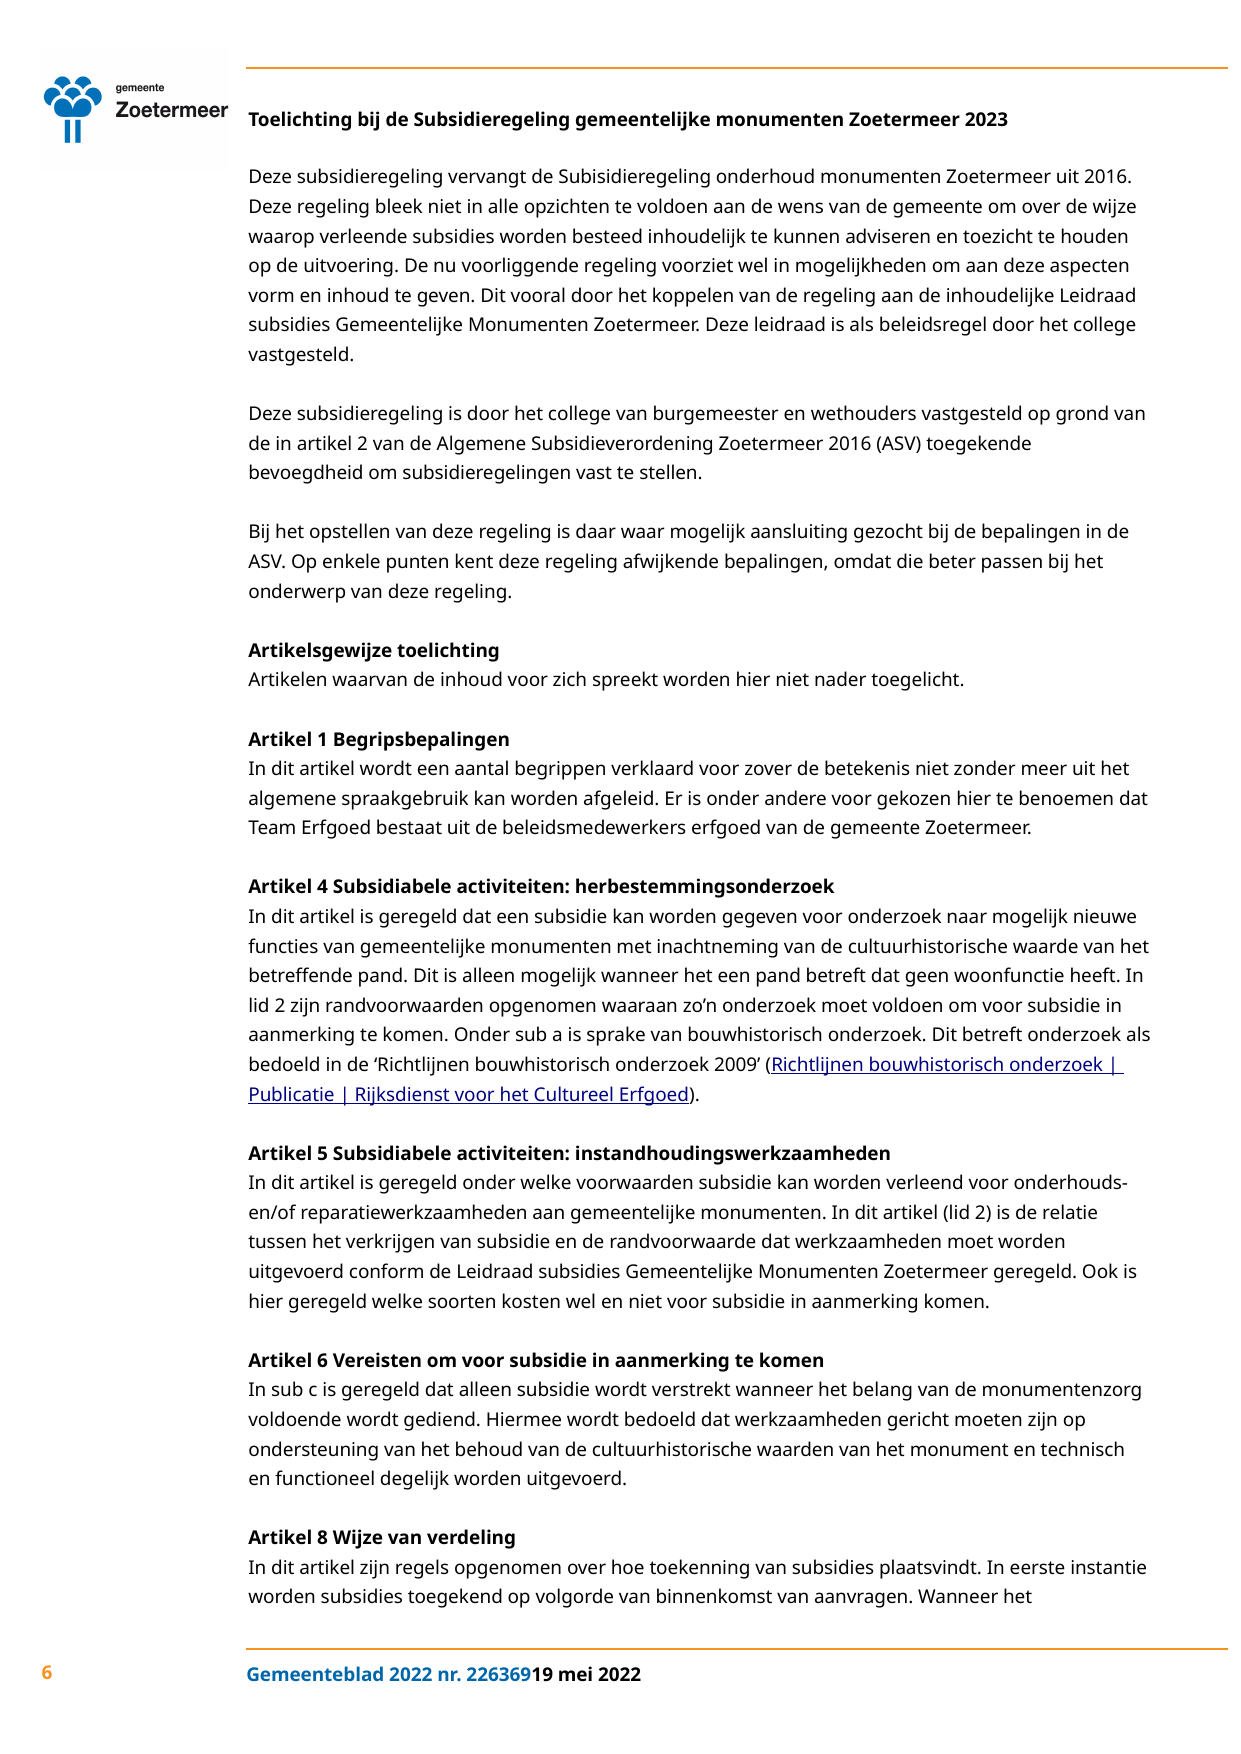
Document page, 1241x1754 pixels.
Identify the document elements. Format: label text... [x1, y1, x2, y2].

text In dit artikel is geregeld onder welke voorwaarden subsidie kan worden verleend voor onderhouds- en/of reparatiewerkzaamheden aan gemeentelijke monumenten. In dit artikel (lid 2) is de relatie tussen het verkrijgen van subsidie en de randvoorwaarde dat werkzaamheden moet worden uitgevoerd conform de Leidraad subsidies Gemeentelijke Monumenten Zoetermeer geregeld. Ook is hier geregeld welke soorten kosten wel en niet voor subsidie in aanmerking komen. [248, 1169, 1152, 1313]
text Deze subsidieregeling vervangt de Subisidieregeling onderhoud monumenten Zoetermeer uit 2016. Deze regeling bleek niet in alle opzichten te voldoen aan de wens van de gemeente om over de wijze waarop verleende subsidies worden besteed inhoudelijk te kunnen adviseren en toezicht te houden op de uitvoering. De nu voorliggende regeling voorziet wel in mogelijkheden om aan deze aspecten vorm en inhoud te geven. Dit vooral door het koppelen van de regeling aan de inhoudelijke Leidraad subsidies Gemeentelijke Monumenten Zoetermeer. Deze leidraad is als beleidsregel door het college vastgesteld. [248, 164, 1152, 367]
text Artikel 1 Begripsbepalingen [248, 726, 1152, 751]
text In dit artikel is geregeld dat een subsidie kan worden gegeven voor onderzoek naar mogelijk nieuwe functies van gemeentelijke monumenten met inachtneming van de cultuurhistorische waarde van het betreffende pand. Dit is alleen mogelijk wanneer het een pand betreft dat geen woonfunctie heeft. In lid 2 zijn randvoorwaarden opgenomen waaraan zo’n onderzoek moet voldoen om voor subsidie in aanmerking te komen. Onder sub a is sprake van bouwhistorisch onderzoek. Dit betreft onderzoek als bedoeld in de ‘Richtlijnen bouwhistorisch onderzoek 2009’ (Richtlijnen bouwhistorisch onderzoek | Publicatie | Rijksdienst voor het Cultureel Erfgoed). [248, 903, 1152, 1106]
text Artikelsgewijze toelichting [248, 637, 1152, 663]
text Artikel 4 Subsidiabele activiteiten: herbestemmingsonderzoek [248, 874, 1152, 899]
text Artikel 5 Subsidiabele activiteiten: instandhoudingswerkzaamheden [248, 1140, 1152, 1166]
text Artikel 6 Vereisten om voor subsidie in aanmerking te komen [248, 1347, 1152, 1373]
text Toelichting bij de Subsidieregeling gemeentelijke monumenten Zoetermeer 2023 [248, 95, 1152, 134]
text Artikel 8 Wijze van verdeling [248, 1524, 1152, 1550]
text Deze subsidieregeling is door het college van burgemeester en wethouders vastgesteld op grond van de in artikel 2 van de Algemene Subsidieverordening Zoetermeer 2016 (ASV) toegekende bevoegdheid om subsidieregelingen vast te stellen. [248, 400, 1152, 485]
text In sub c is geregeld dat alleen subsidie wordt verstrekt wanneer het belang van de monumentenzorg voldoende wordt gediend. Hiermee wordt bedoeld dat werkzaamheden gericht moeten zijn op ondersteuning van het behoud van de cultuurhistorische waarden van het monument en technisch en functioneel degelijk worden uitgevoerd. [248, 1377, 1152, 1491]
text In dit artikel wordt een aantal begrippen verklaard voor zover de betekenis niet zonder meer uit het algemene spraakgebruik kan worden afgeleid. Er is onder andere voor gekozen hier te benoemen dat Team Erfgoed bestaat uit de beleidsmedewerkers erfgoed van de gemeente Zoetermeer. [248, 755, 1152, 840]
picture [41, 47, 231, 172]
text Artikelen waarvan de inhoud voor zich spreekt worden hier niet nader toegelicht. [248, 667, 1152, 692]
text Bij het opstellen van deze regeling is daar waar mogelijk aansluiting gezocht bij de bepalingen in de ASV. Op enkele punten kent deze regeling afwijkende bepalingen, omdat die beter passen bij het onderwerp van deze regeling. [248, 519, 1152, 603]
text In dit artikel zijn regels opgenomen over hoe toekenning van subsidies plaatsvindt. In eerste instantie worden subsidies toegekend op volgorde van binnenkomst van aanvragen. Wanneer het [248, 1554, 1152, 1609]
